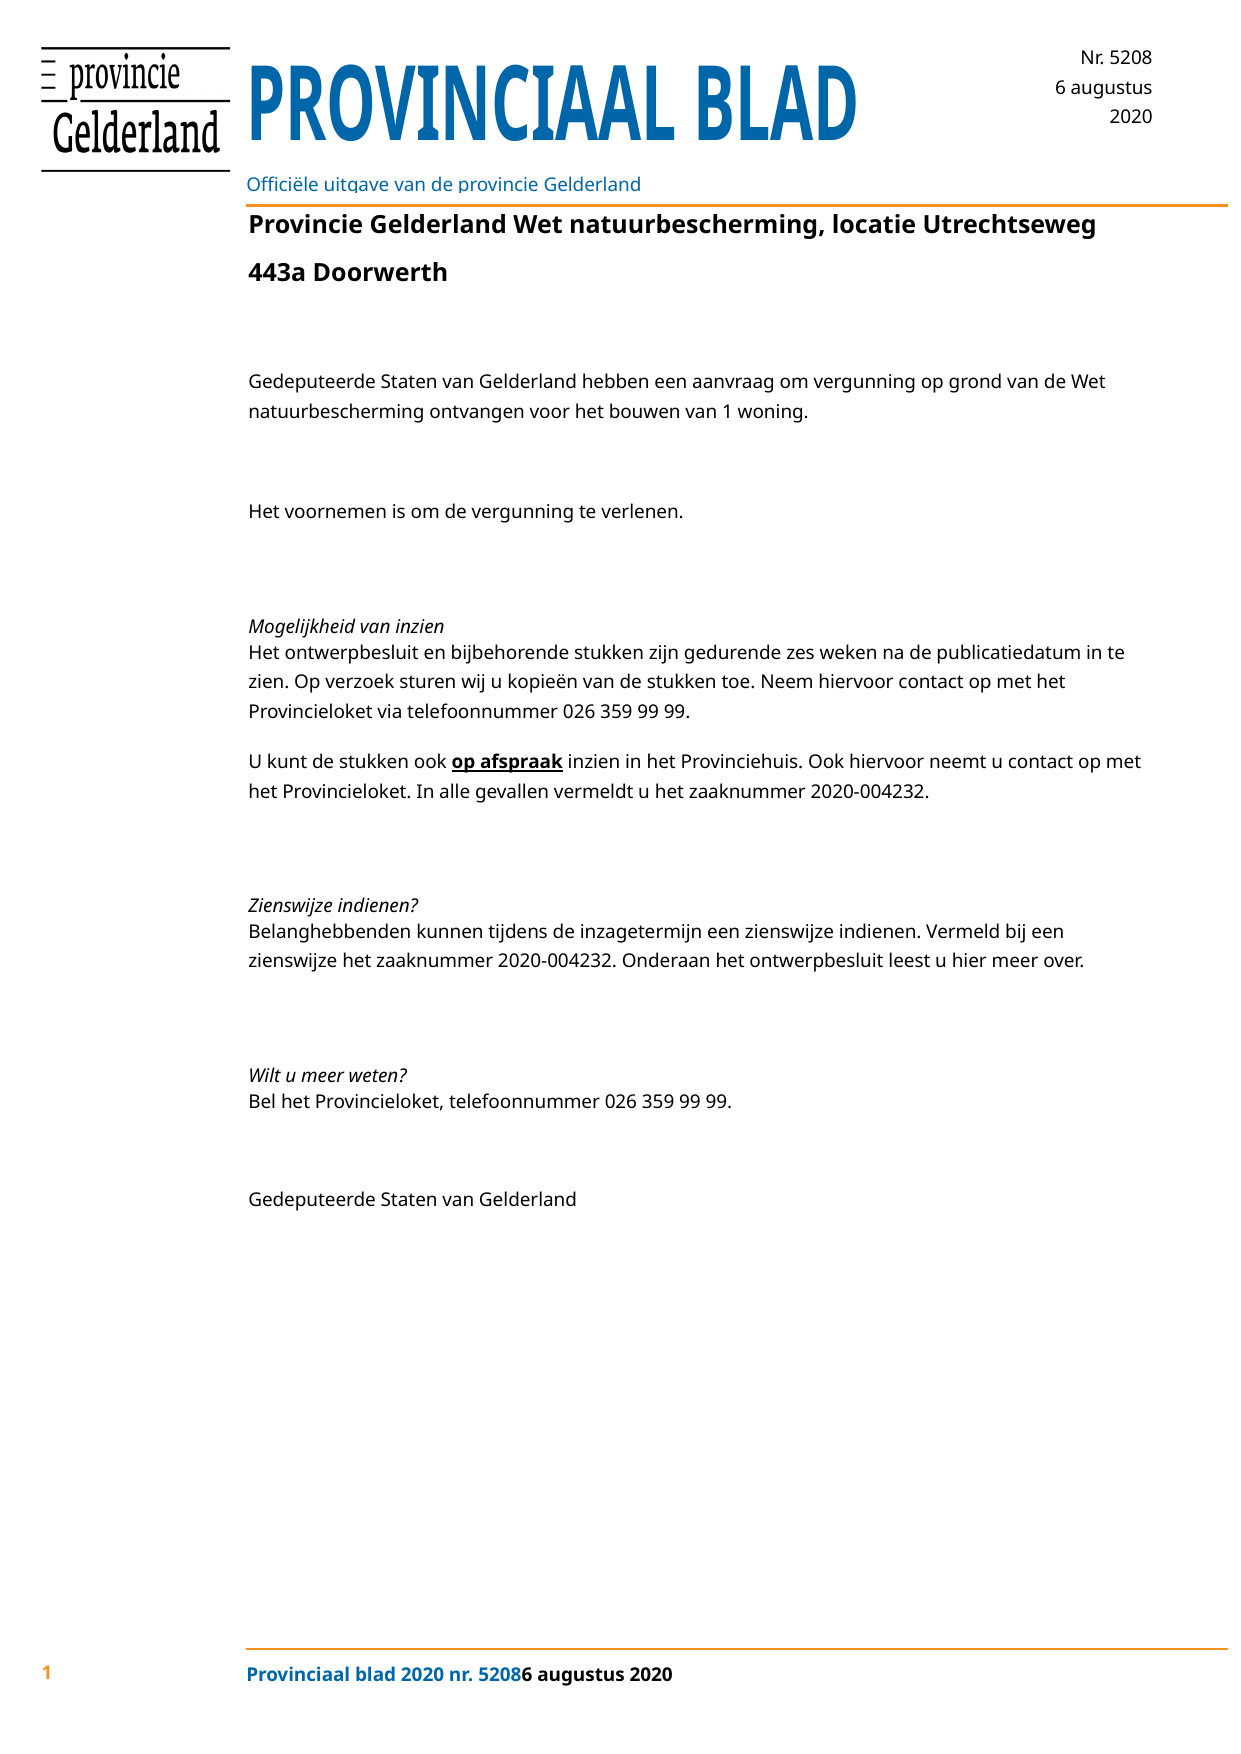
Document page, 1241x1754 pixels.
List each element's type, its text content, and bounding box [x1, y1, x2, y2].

text Het voornemen is om de vergunning te verlenen. [248, 499, 1152, 524]
text Gedeputeerde Staten van Gelderland hebben een aanvraag om vergunning op grond van de Wet natuurbescherming ontvangen voor het bouwen van 1 woning. [248, 368, 1152, 424]
text Belanghebbenden kunnen tijdens de inzagetermijn een zienswijze indienen. Vermeld bij een zienswijze het zaaknummer 2020-004232. Onderaan het ontwerpbesluit leest u hier meer over. [248, 918, 1152, 973]
text Gedeputeerde Staten van Gelderland [248, 1186, 1152, 1212]
text U kunt de stukken ook op afspraak inzien in het Provinciehuis. Ook hiervoor neemt u contact op met het Provincieloket. In alle gevallen vermeldt u het zaaknummer 2020-004232. [248, 748, 1152, 804]
text Provincie Gelderland Wet natuurbescherming, locatie Utrechtseweg 443a Doorwerth [248, 207, 1152, 288]
text Wilt u meer weten? [248, 1062, 1152, 1088]
text Bel het Provincieloket, telefoonnummer 026 359 99 99. [248, 1088, 1152, 1113]
picture [41, 47, 231, 172]
text Mogelijkheid van inzien [248, 613, 1152, 639]
text Zienswijze indienen? [248, 892, 1152, 918]
text Het ontwerpbesluit en bijbehorende stukken zijn gedurende zes weken na de publicatiedatum in te zien. Op verzoek sturen wij u kopieën van de stukken toe. Neem hiervoor contact op met het Provincieloket via telefoonnummer 026 359 99 99. [248, 639, 1152, 724]
